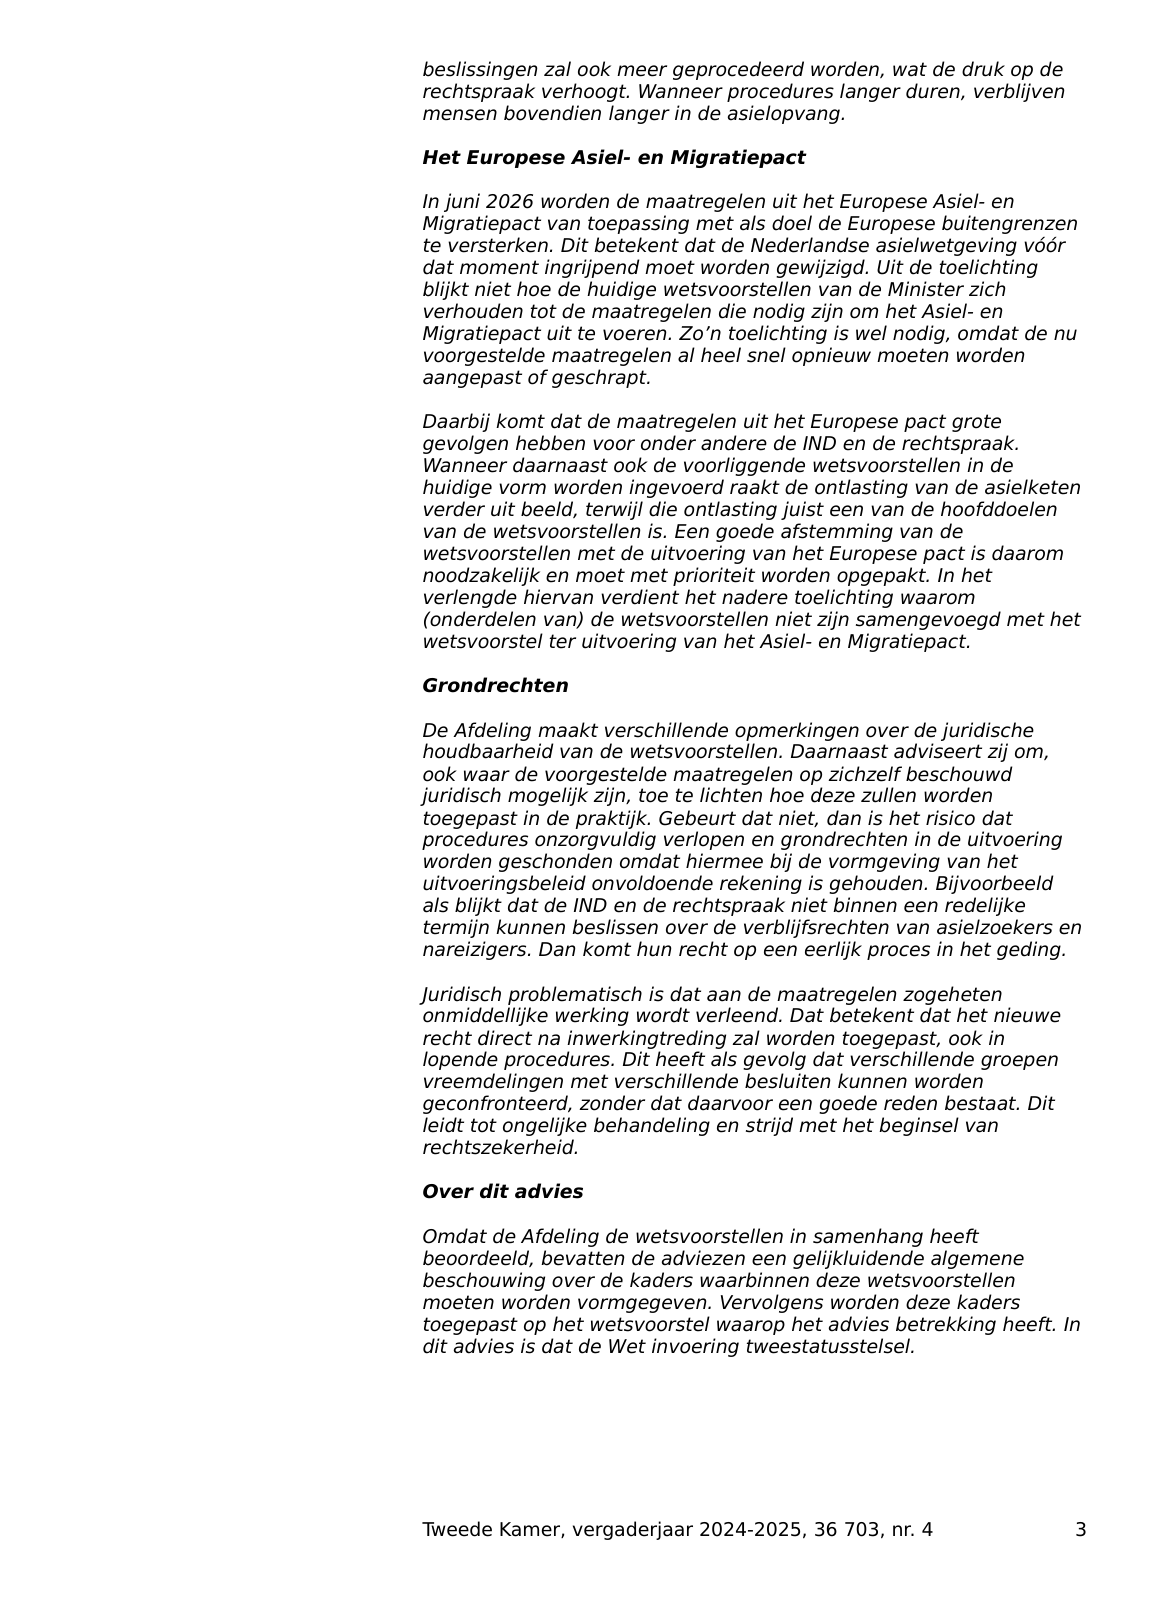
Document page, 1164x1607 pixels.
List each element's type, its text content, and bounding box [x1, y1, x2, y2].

subtitle Het Europese Asiel- en Migratiepact [422, 147, 1087, 169]
text Daarbij komt dat de maatregelen uit het Europese pact grote gevolgen hebben voor onder andere de IND en de rechtspraak. Wanneer daarnaast ook de voorliggende wetsvoorstellen in de huidige vorm worden ingevoerd raakt de ontlasting van de asielketen verder uit beeld, terwijl die ontlasting juist een van de hoofddoelen van de wetsvoorstellen is. Een goede afstemming van de wetsvoorstellen met de uitvoering van het Europese pact is daarom noodzakelijk en moet met prioriteit worden opgepakt. In het verlengde hiervan verdient het nadere toelichting waarom (onderdelen van) de wetsvoorstellen niet zijn samengevoegd met het wetsvoorstel ter uitvoering van het Asiel- en Migratiepact. [422, 411, 1087, 653]
text Juridisch problematisch is dat aan de maatregelen zogeheten onmiddellijke werking wordt verleend. Dat betekent dat het nieuwe recht direct na inwerkingtreding zal worden toegepast, ook in lopende procedures. Dit heeft als gevolg dat verschillende groepen vreemdelingen met verschillende besluiten kunnen worden geconfronteerd, zonder dat daarvoor een goede reden bestaat. Dit leidt tot ongelijke behandeling en strijd met het beginsel van rechtszekerheid. [422, 983, 1087, 1159]
subtitle Over dit advies [422, 1181, 1087, 1203]
text Omdat de Afdeling de wetsvoorstellen in samenhang heeft beoordeeld, bevatten de adviezen een gelijkluidende algemene beschouwing over de kaders waarbinnen deze wetsvoorstellen moeten worden vormgegeven. Vervolgens worden deze kaders toegepast op het wetsvoorstel waarop het advies betrekking heeft. In dit advies is dat de Wet invoering tweestatusstelsel. [422, 1226, 1087, 1357]
text De Afdeling maakt verschillende opmerkingen over de juridische houdbaarheid van de wetsvoorstellen. Daarnaast adviseert zij om, ook waar de voorgestelde maatregelen op zichzelf beschouwd juridisch mogelijk zijn, toe te lichten hoe deze zullen worden toegepast in de praktijk. Gebeurt dat niet, dan is het risico dat procedures onzorgvuldig verlopen en grondrechten in de uitvoering worden geschonden omdat hiermee bij de vormgeving van het uitvoeringsbeleid onvoldoende rekening is gehouden. Bijvoorbeeld als blijkt dat de IND en de rechtspraak niet binnen een redelijke termijn kunnen beslissen over de verblijfsrechten van asielzoekers en nareizigers. Dan komt hun recht op een eerlijk proces in het geding. [422, 719, 1087, 961]
text beslissingen zal ook meer geprocedeerd worden, wat de druk op de rechtspraak verhoogt. Wanneer procedures langer duren, verblijven mensen bovendien langer in de asielopvang. [422, 59, 1087, 125]
text In juni 2026 worden de maatregelen uit het Europese Asiel- en Migratiepact van toepassing met als doel de Europese buitengrenzen te versterken. Dit betekent dat de Nederlandse asielwetgeving vóór dat moment ingrijpend moet worden gewijzigd. Uit de toelichting blijkt niet hoe de huidige wetsvoorstellen van de Minister zich verhouden tot de maatregelen die nodig zijn om het Asiel- en Migratiepact uit te voeren. Zo’n toelichting is wel nodig, omdat de nu voorgestelde maatregelen al heel snel opnieuw moeten worden aangepast of geschrapt. [422, 191, 1087, 389]
subtitle Grondrechten [422, 675, 1087, 697]
